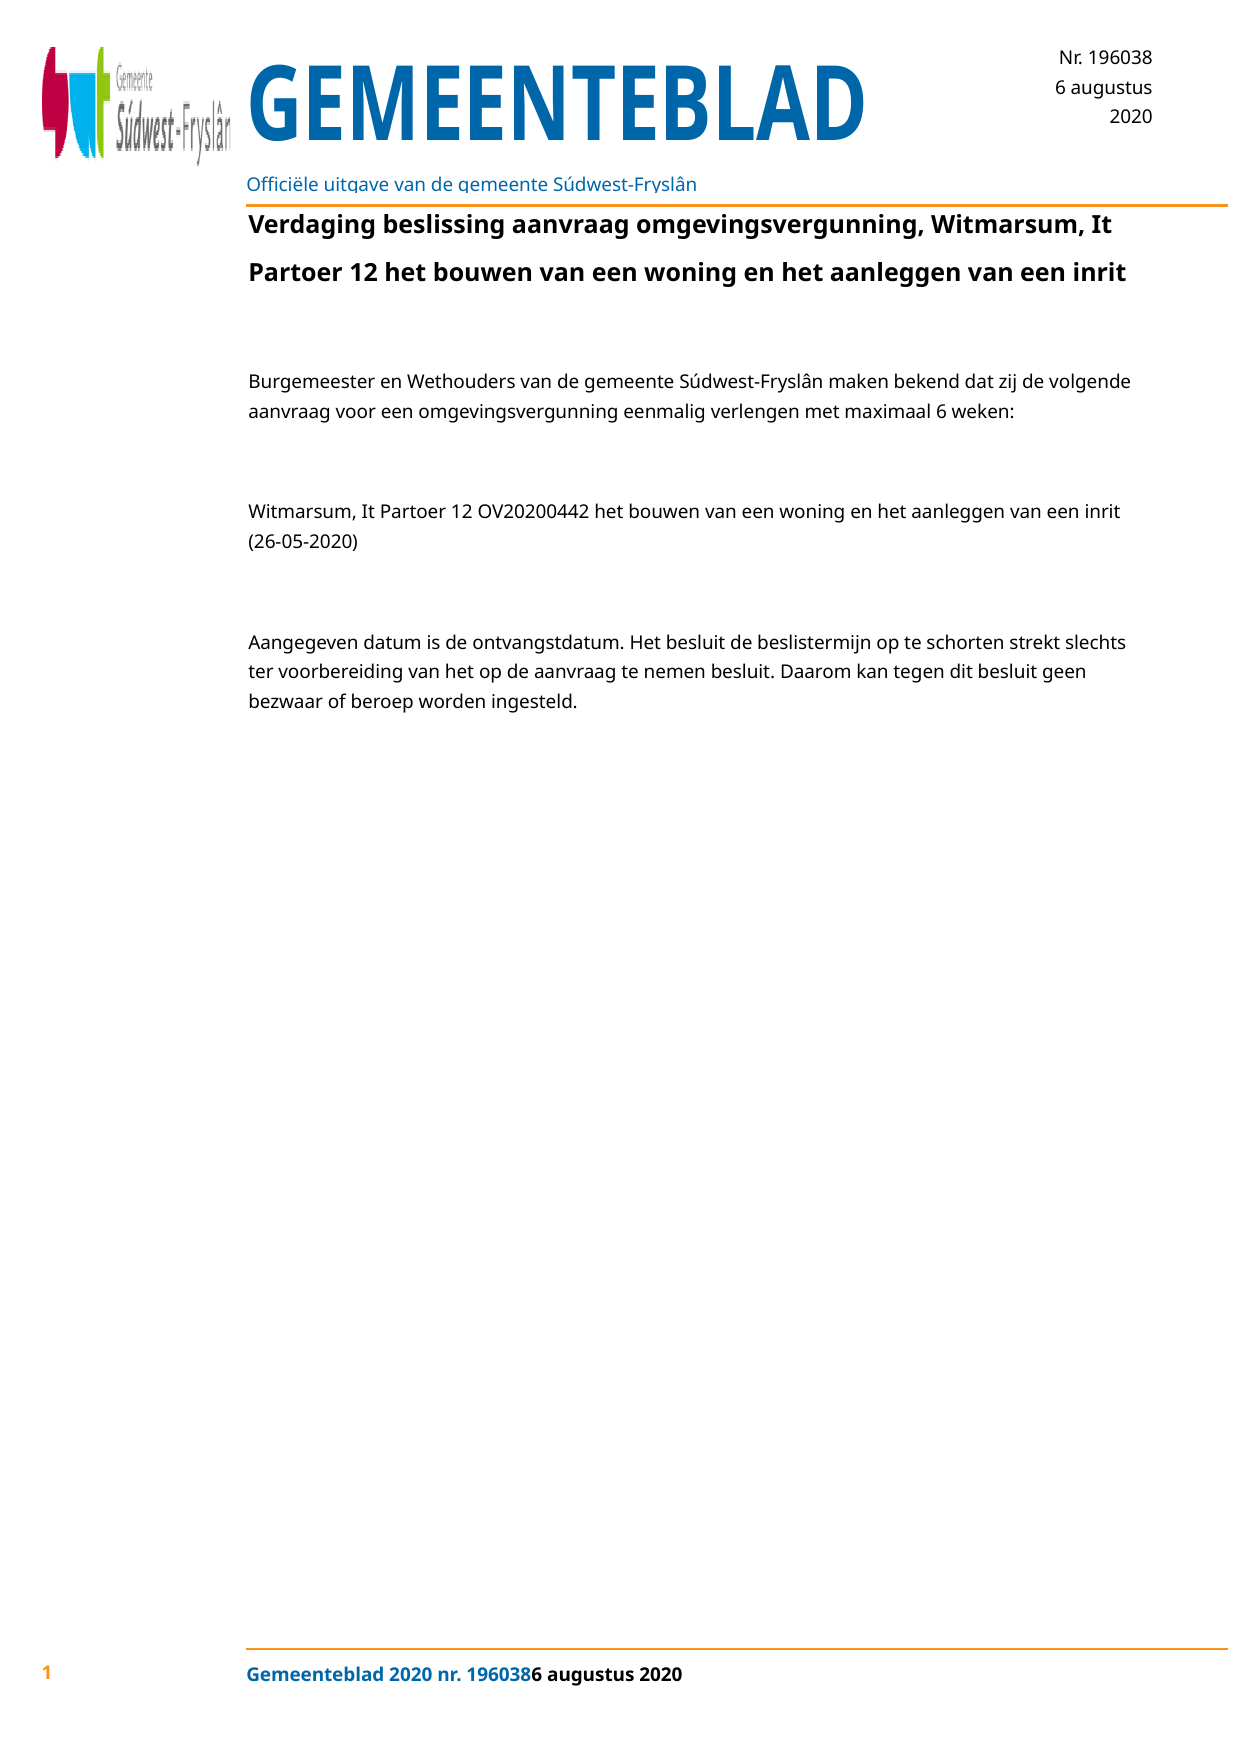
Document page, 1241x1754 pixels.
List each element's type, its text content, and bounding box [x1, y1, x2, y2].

text Burgemeester en Wethouders van de gemeente Súdwest-Fryslân maken bekend dat zij de volgende aanvraag voor een omgevingsvergunning eenmalig verlengen met maximaal 6 weken: [248, 368, 1152, 424]
text Verdaging beslissing aanvraag omgevingsvergunning, Witmarsum, It Partoer 12 het bouwen van een woning en het aanleggen van een inrit [248, 207, 1152, 288]
text Aangegeven datum is de ontvangstdatum. Het besluit de beslistermijn op te schorten strekt slechts ter voorbereiding van het op de aanvraag te nemen besluit. Daarom kan tegen dit besluit geen bezwaar of beroep worden ingesteld. [248, 629, 1152, 714]
text Witmarsum, It Partoer 12 OV20200442 het bouwen van een woning en het aanleggen van een inrit (26-05-2020) [248, 499, 1152, 554]
picture [41, 47, 231, 172]
